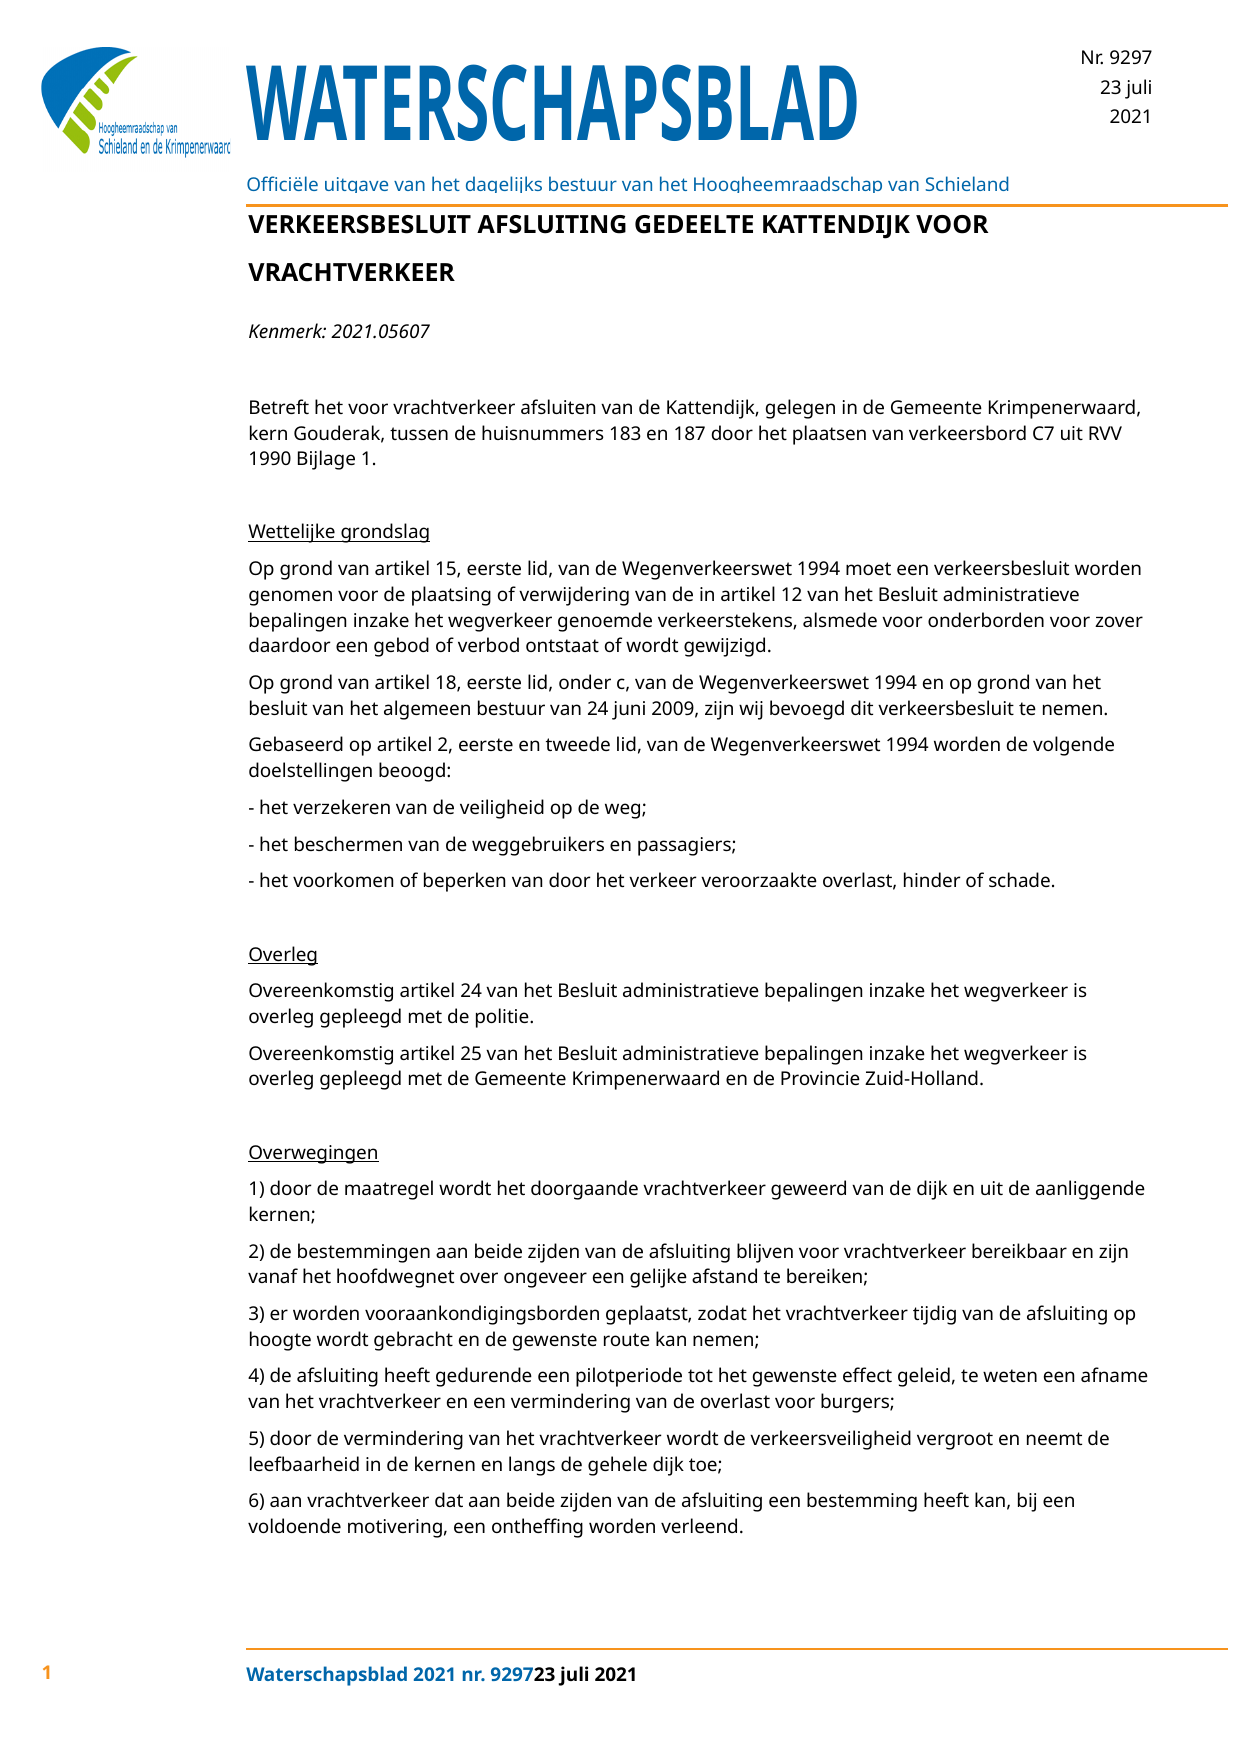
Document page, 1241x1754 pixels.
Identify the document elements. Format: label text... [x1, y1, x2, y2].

text 3) er worden vooraankondigingsborden geplaatst, zodat het vrachtverkeer tijdig van de afsluiting op hoogte wordt gebracht en de gewenste route kan nemen; [248, 1300, 1152, 1352]
text Gebaseerd op artikel 2, eerste en tweede lid, van de Wegenverkeerswet 1994 worden de volgende doelstellingen beoogd: [248, 732, 1152, 783]
text Kenmerk: 2021.05607 [248, 318, 1152, 344]
text Wettelijke grondslag [248, 519, 1152, 544]
text - het voorkomen of beperken van door het verkeer veroorzaakte overlast, hinder of schade. [248, 867, 1152, 893]
text - het verzekeren van de veiligheid op de weg; [248, 794, 1152, 820]
text 6) aan vrachtverkeer dat aan beide zijden van de afsluiting een bestemming heeft kan, bij een voldoende motivering, een ontheffing worden verleend. [248, 1487, 1152, 1539]
text Overeenkomstig artikel 25 van het Besluit administratieve bepalingen inzake het wegverkeer is overleg gepleegd met de Gemeente Krimpenerwaard en de Provincie Zuid-Holland. [248, 1040, 1152, 1091]
text Overleg [248, 941, 1152, 966]
text 4) de afsluiting heeft gedurende een pilotperiode tot het gewenste effect geleid, te weten een afname van het vrachtverkeer en een vermindering van de overlast voor burgers; [248, 1363, 1152, 1414]
text Overwegingen [248, 1139, 1152, 1164]
text 2) de bestemmingen aan beide zijden van de afsluiting blijven voor vrachtverkeer bereikbaar en zijn vanaf het hoofdwegnet over ongeveer een gelijke afstand te bereiken; [248, 1238, 1152, 1289]
text - het beschermen van de weggebruikers en passagiers; [248, 831, 1152, 856]
text Betreft het voor vrachtverkeer afsluiten van de Kattendijk, gelegen in de Gemeente Krimpenerwaard, kern Gouderak, tussen de huisnummers 183 en 187 door het plaatsen van verkeersbord C7 uit RVV 1990 Bijlage 1. [248, 394, 1152, 471]
text Overeenkomstig artikel 24 van het Besluit administratieve bepalingen inzake het wegverkeer is overleg gepleegd met de politie. [248, 977, 1152, 1029]
text 1) door de maatregel wordt het doorgaande vrachtverkeer geweerd van de dijk en uit de aanliggende kernen; [248, 1176, 1152, 1227]
text VERKEERSBESLUIT AFSLUITING GEDEELTE KATTENDIJK VOOR VRACHTVERKEER [248, 207, 1152, 288]
text Op grond van artikel 18, eerste lid, onder c, van de Wegenverkeerswet 1994 en op grond van het besluit van het algemeen bestuur van 24 juni 2009, zijn wij bevoegd dit verkeersbesluit te nemen. [248, 669, 1152, 721]
picture [41, 47, 231, 172]
text 5) door de vermindering van het vrachtverkeer wordt de verkeersveiligheid vergroot en neemt de leefbaarheid in de kernen en langs de gehele dijk toe; [248, 1425, 1152, 1477]
text Op grond van artikel 15, eerste lid, van de Wegenverkeerswet 1994 moet een verkeersbesluit worden genomen voor de plaatsing of verwijdering van de in artikel 12 van het Besluit administratieve bepalingen inzake het wegverkeer genoemde verkeerstekens, alsmede voor onderborden voor zover daardoor een gebod of verbod ontstaat of wordt gewijzigd. [248, 555, 1152, 658]
